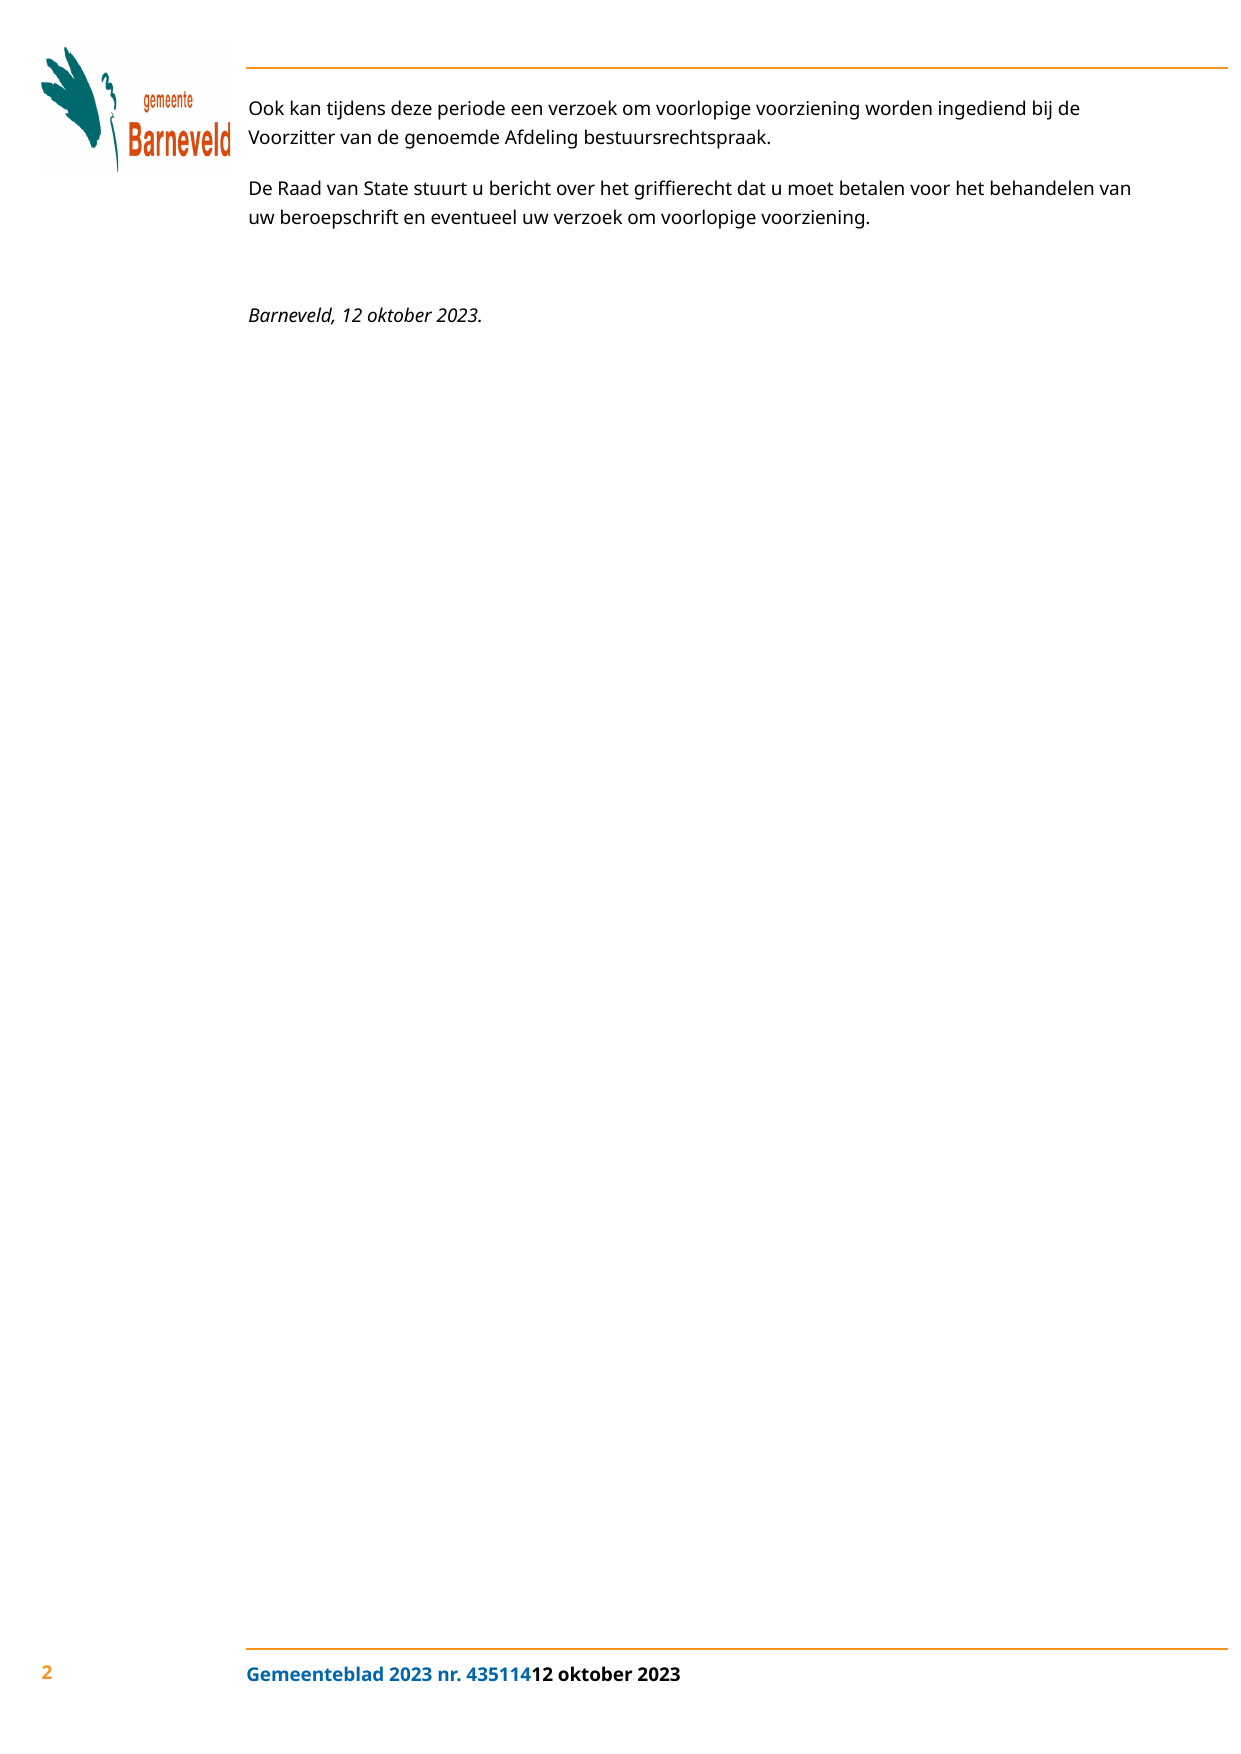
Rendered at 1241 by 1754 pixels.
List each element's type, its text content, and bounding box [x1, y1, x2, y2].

text Ook kan tijdens deze periode een verzoek om voorlopige voorziening worden ingediend bij de Voorzitter van de genoemde Afdeling bestuursrechtspraak. [248, 95, 1152, 150]
text Barneveld, 12 oktober 2023. [248, 303, 1152, 328]
picture [41, 47, 231, 172]
text De Raad van State stuurt u bericht over het griffierecht dat u moet betalen voor het behandelen van uw beroepschrift en eventueel uw verzoek om voorlopige voorziening. [248, 175, 1152, 230]
